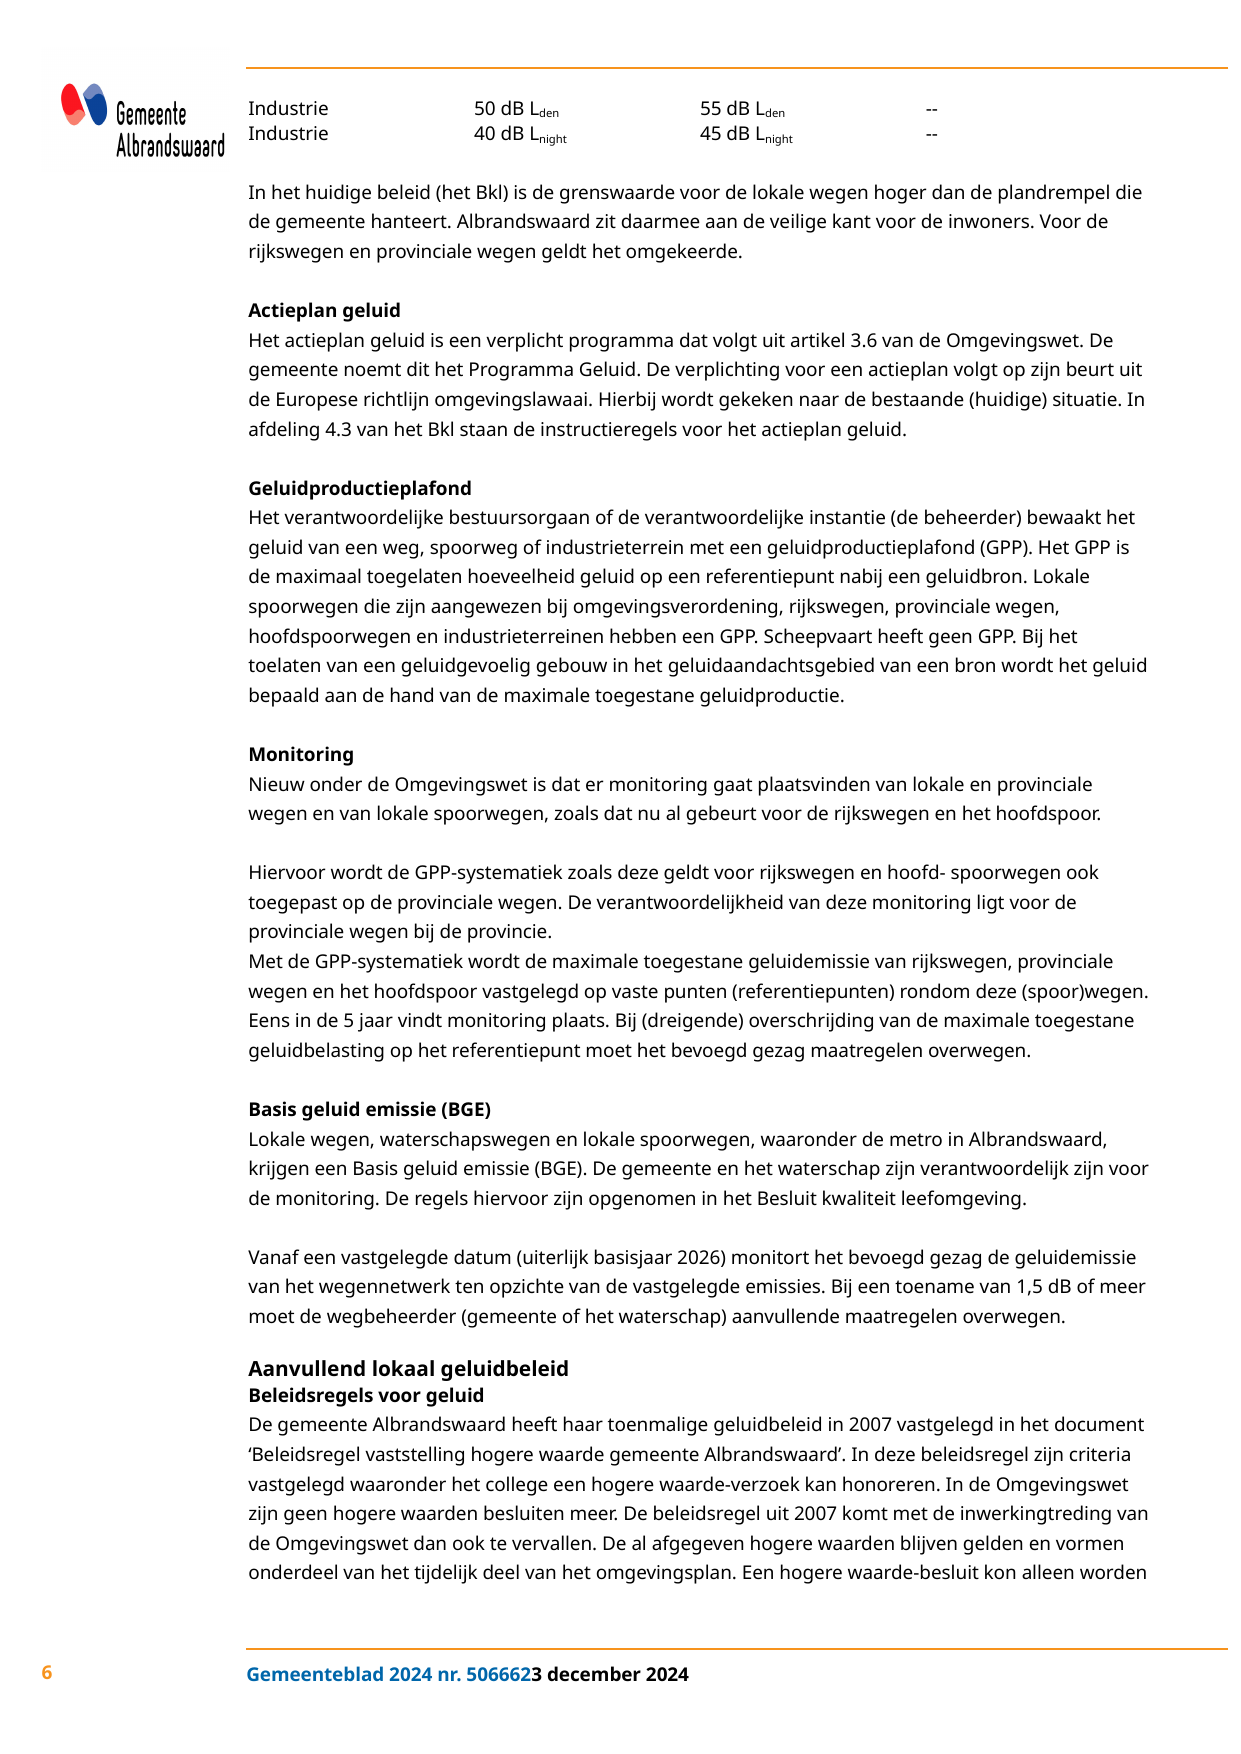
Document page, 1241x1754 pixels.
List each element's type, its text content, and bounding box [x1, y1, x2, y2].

text Lokale wegen, waterschapswegen en lokale spoorwegen, waaronder de metro in Albrandswaard, krijgen een Basis geluid emissie (BGE). De gemeente en het waterschap zijn verantwoordelijk zijn voor de monitoring. De regels hiervoor zijn opgenomen in het Besluit kwaliteit leefomgeving. [248, 1126, 1152, 1211]
text De gemeente Albrandswaard heeft haar toenmalige geluidbeleid in 2007 vastgelegd in het document ‘Beleidsregel vaststelling hogere waarde gemeente Albrandswaard’. In deze beleidsregel zijn criteria vastgelegd waaronder het college een hogere waarde-verzoek kan honoreren. In de Omgevingswet zijn geen hogere waarden besluiten meer. De beleidsregel uit 2007 komt met de inwerkingtreding van de Omgevingswet dan ook te vervallen. De al afgegeven hogere waarden blijven gelden en vormen onderdeel van het tijdelijk deel van het omgevingsplan. Een hogere waarde-besluit kon alleen worden [248, 1412, 1152, 1585]
text Actieplan geluid [248, 297, 1152, 323]
table_cell 50 dB Lden [474, 95, 700, 121]
table_cell Industrie [248, 95, 474, 121]
text Aanvullend lokaal geluidbeleid [248, 1354, 1152, 1382]
picture [41, 47, 231, 172]
text Het verantwoordelijke bestuursorgaan of de verantwoordelijke instantie (de beheerder) bewaakt het geluid van een weg, spoorweg of industrieterrein met een geluidproductieplafond (GPP). Het GPP is de maximaal toegelaten hoeveelheid geluid op een referentiepunt nabij een geluidbron. Lokale spoorwegen die zijn aangewezen bij omgevingsverordening, rijkswegen, provinciale wegen, hoofdspoorwegen en industrieterreinen hebben een GPP. Scheepvaart heeft geen GPP. Bij het toelaten van een geluidgevoelig gebouw in het geluidaandachtsgebied van een bron wordt het geluid bepaald aan de hand van de maximale toegestane geluidproductie. [248, 504, 1152, 708]
table_cell -- [926, 121, 1152, 146]
text Nieuw onder de Omgevingswet is dat er monitoring gaat plaatsvinden van lokale en provinciale wegen en van lokale spoorwegen, zoals dat nu al gebeurt voor de rijkswegen en het hoofdspoor. [248, 771, 1152, 826]
text Hiervoor wordt de GPP-systematiek zoals deze geldt voor rijkswegen en hoofd- spoorwegen ook toegepast op de provinciale wegen. De verantwoordelijkheid van deze monitoring ligt voor de provinciale wegen bij de provincie. [248, 859, 1152, 944]
text In het huidige beleid (het Bkl) is de grenswaarde voor de lokale wegen hoger dan de plandrempel die de gemeente hanteert. Albrandswaard zit daarmee aan de veilige kant voor de inwoners. Voor de rijkswegen en provinciale wegen geldt het omgekeerde. [248, 179, 1152, 264]
table_cell Industrie [248, 121, 474, 146]
text Het actieplan geluid is een verplicht programma dat volgt uit artikel 3.6 van de Omgevingswet. De gemeente noemt dit het Programma Geluid. De verplichting voor een actieplan volgt op zijn beurt uit de Europese richtlijn omgevingslawaai. Hierbij wordt gekeken naar de bestaande (huidige) situatie. In afdeling 4.3 van het Bkl staan de instructieregels voor het actieplan geluid. [248, 327, 1152, 441]
table_cell 55 dB Lden [700, 95, 926, 121]
text Met de GPP-systematiek wordt de maximale toegestane geluidemissie van rijkswegen, provinciale wegen en het hoofdspoor vastgelegd op vaste punten (referentiepunten) rondom deze (spoor)wegen. Eens in de 5 jaar vindt monitoring plaats. Bij (dreigende) overschrijding van de maximale toegestane geluidbelasting op het referentiepunt moet het bevoegd gezag maatregelen overwegen. [248, 948, 1152, 1063]
table_cell -- [926, 95, 1152, 121]
text Geluidproductieplafond [248, 475, 1152, 501]
text Vanaf een vastgelegde datum (uiterlijk basisjaar 2026) monitort het bevoegd gezag de geluidemissie van het wegennetwerk ten opzichte van de vastgelegde emissies. Bij een toename van 1,5 dB of meer moet de wegbeheerder (gemeente of het waterschap) aanvullende maatregelen overwegen. [248, 1244, 1152, 1329]
text Basis geluid emissie (BGE) [248, 1096, 1152, 1122]
text Monitoring [248, 741, 1152, 767]
table_cell 45 dB Lnight [700, 121, 926, 146]
table_cell 40 dB Lnight [474, 121, 700, 146]
text Beleidsregels voor geluid [248, 1382, 1152, 1408]
